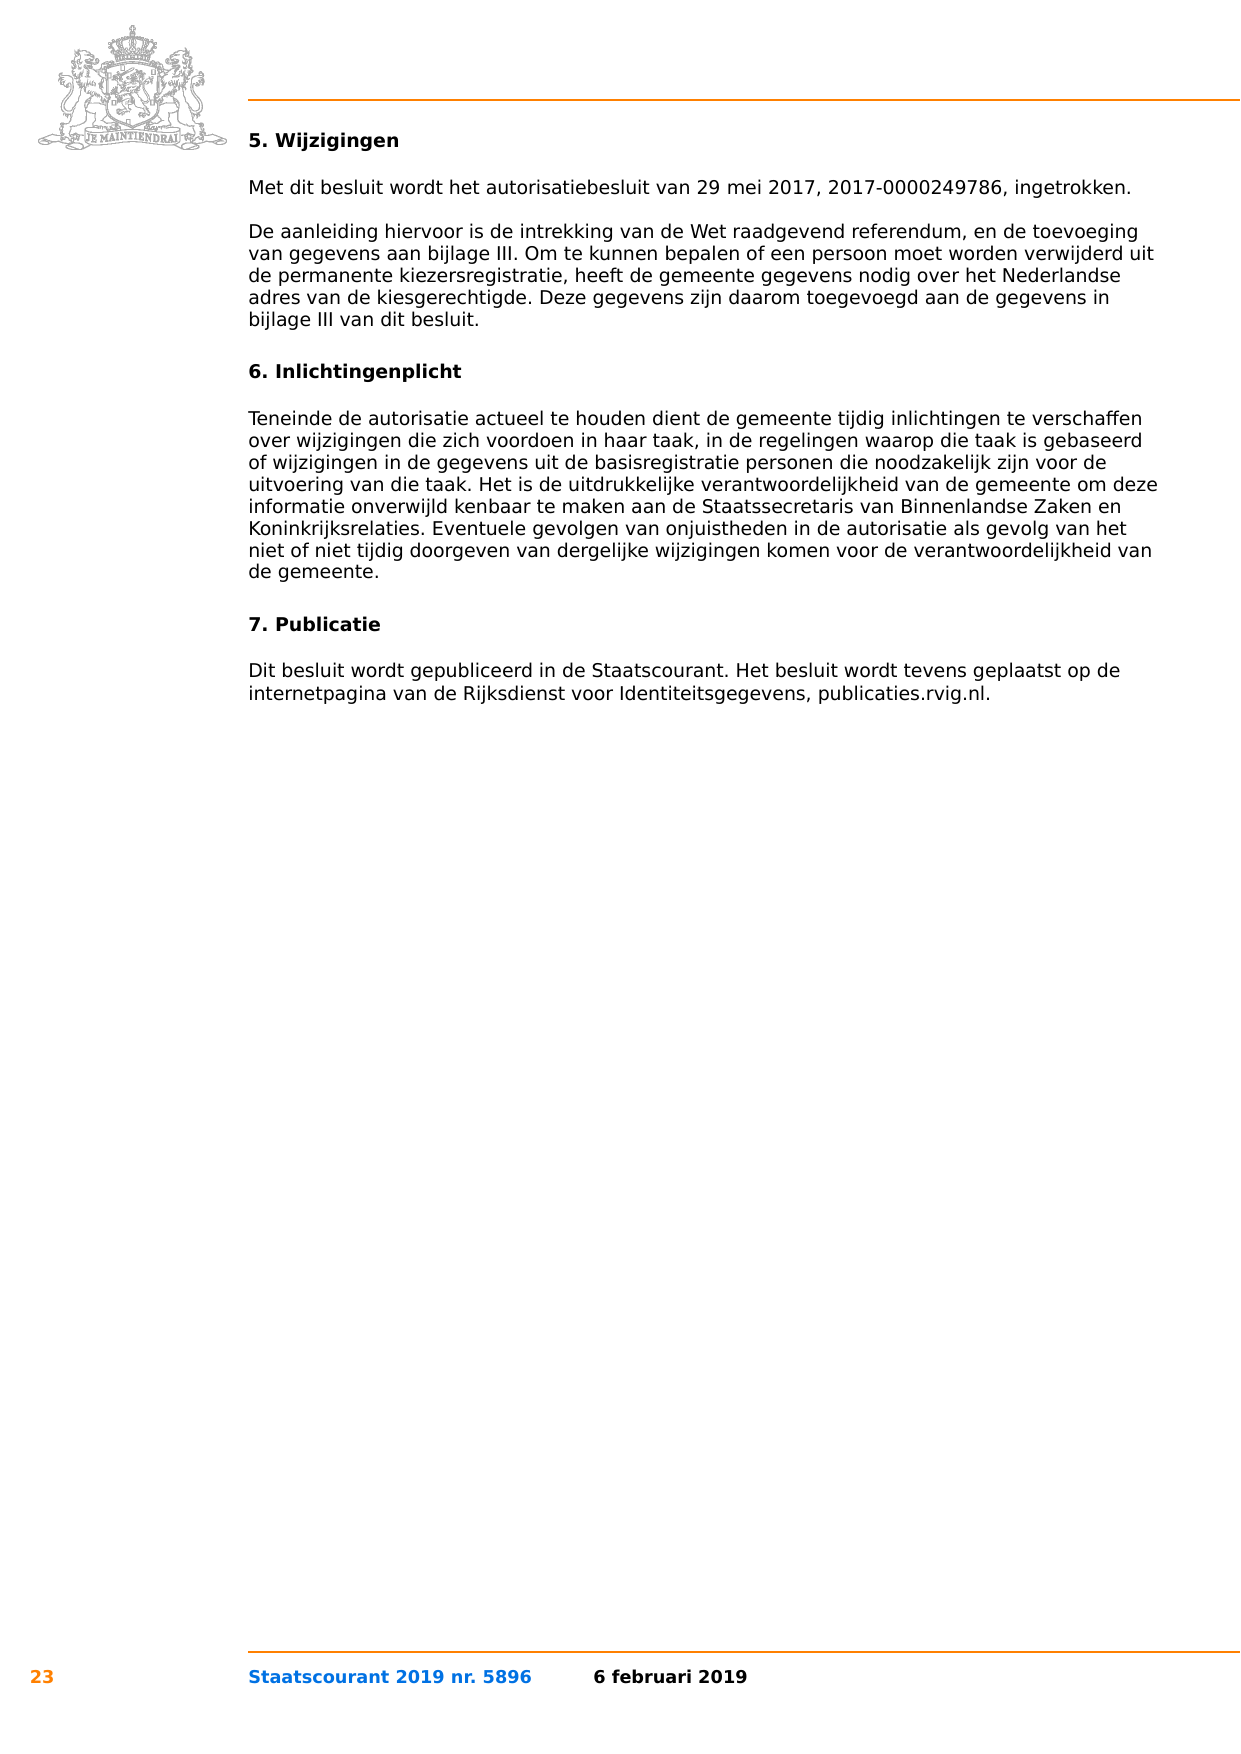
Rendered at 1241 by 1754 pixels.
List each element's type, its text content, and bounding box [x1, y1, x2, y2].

text Met dit besluit wordt het autorisatiebesluit van 29 mei 2017, 2017-0000249786, ingetrokken. [248, 177, 1163, 199]
subtitle 5. Wijzigingen [248, 130, 1163, 152]
subtitle 7. Publicatie [248, 613, 1163, 635]
text Teneinde de autorisatie actueel te houden dient de gemeente tijdig inlichtingen te verschaffen over wijzigingen die zich voordoen in haar taak, in de regelingen waarop die taak is gebaseerd of wijzigingen in de gegevens uit de basisregistratie personen die noodzakelijk zijn voor de uitvoering van die taak. Het is de uitdrukkelijke verantwoordelijkheid van de gemeente om deze informatie onverwijld kenbaar te maken aan de Staatssecretaris van Binnenlandse Zaken en Koninkrijksrelaties. Eventuele gevolgen van onjuistheden in de autorisatie als gevolg van het niet of niet tijdig doorgeven van dergelijke wijzigingen komen voor de verantwoordelijkheid van de gemeente. [248, 408, 1163, 583]
subtitle 6. Inlichtingenplicht [248, 361, 1163, 383]
text Dit besluit wordt gepubliceerd in de Staatscourant. Het besluit wordt tevens geplaatst op de internetpagina van de Rijksdienst voor Identiteitsgegevens, publicaties.rvig.nl. [248, 660, 1163, 704]
picture [38, 25, 227, 150]
text De aanleiding hiervoor is de intrekking van de Wet raadgevend referendum, en de toevoeging van gegevens aan bijlage III. Om te kunnen bepalen of een persoon moet worden verwijderd uit de permanente kiezersregistratie, heeft de gemeente gegevens nodig over het Nederlandse adres van de kiesgerechtigde. Deze gegevens zijn daarom toegevoegd aan de gegevens in bijlage III van dit besluit. [248, 221, 1163, 331]
